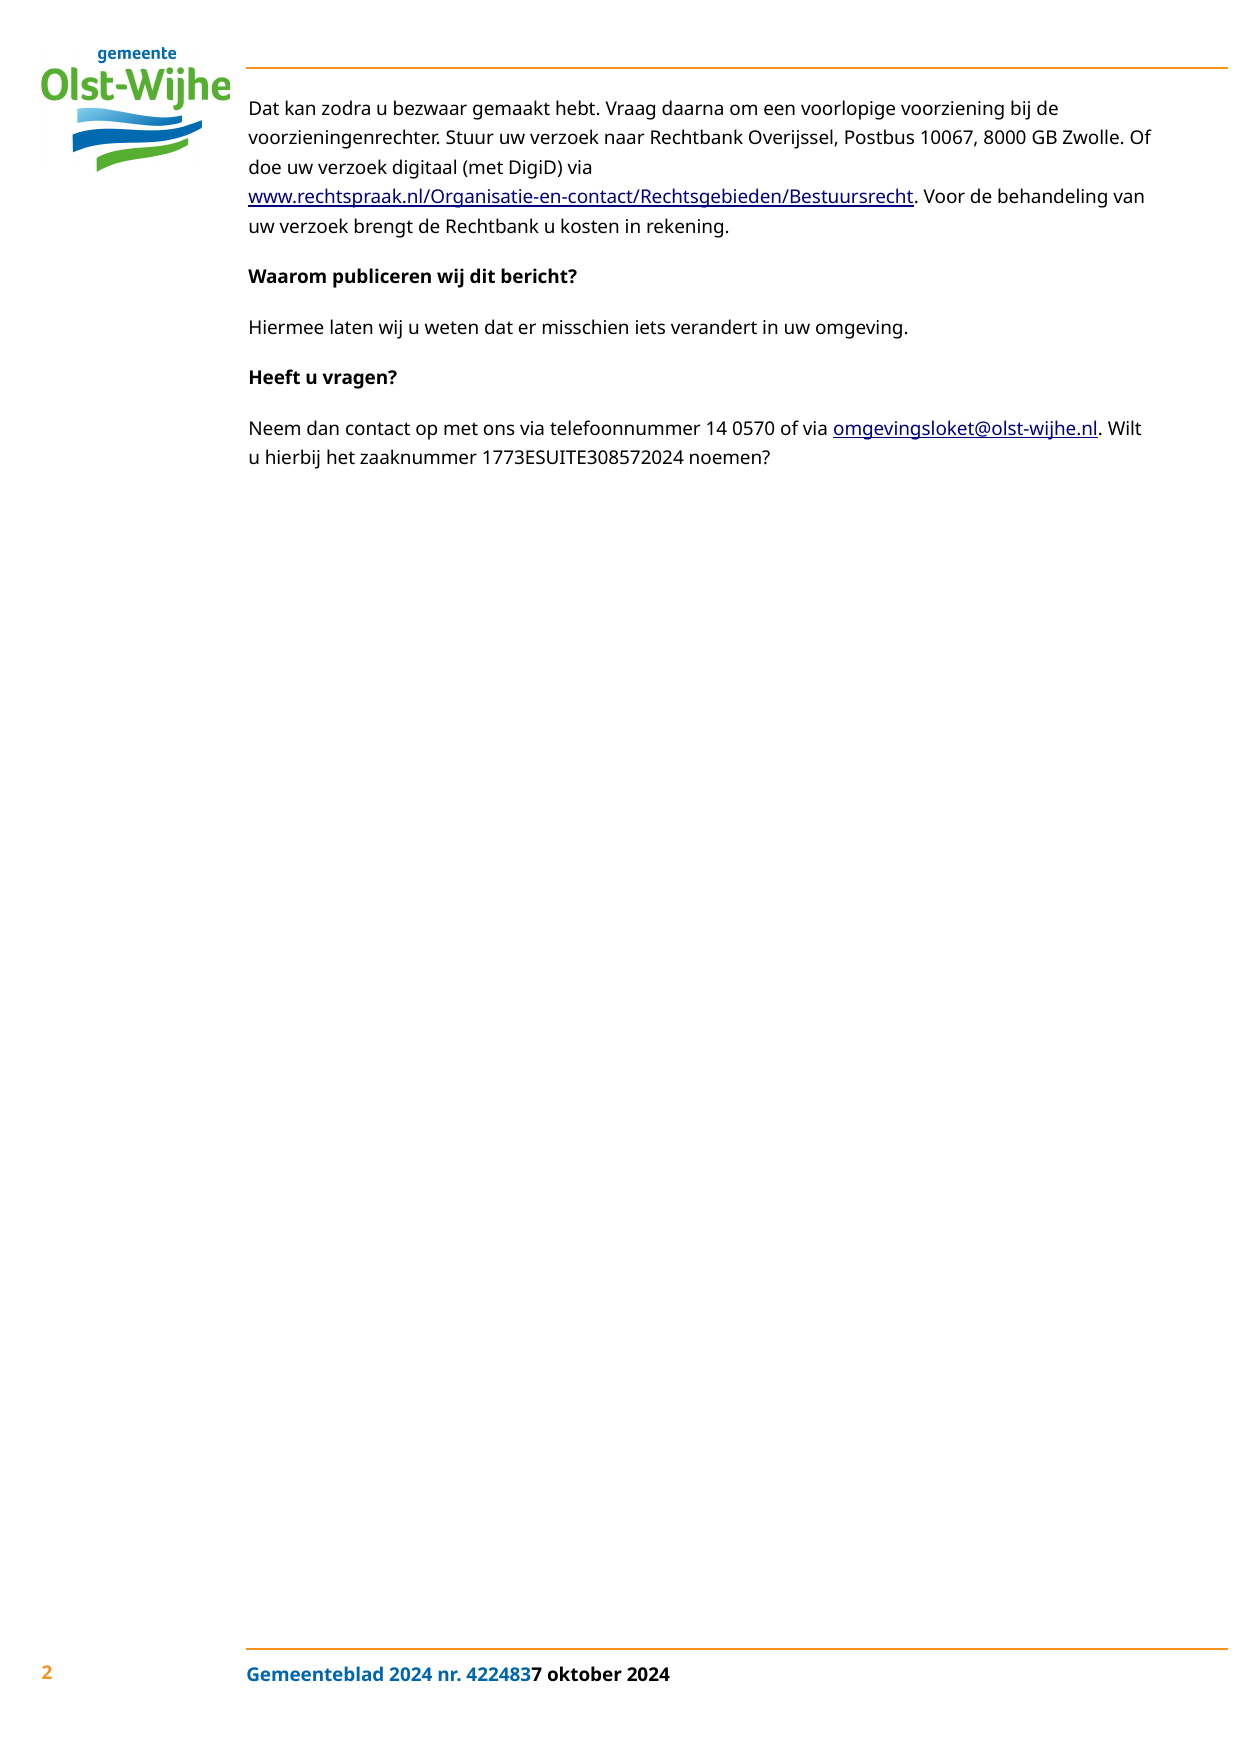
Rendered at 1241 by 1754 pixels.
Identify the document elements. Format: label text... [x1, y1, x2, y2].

text Neem dan contact op met ons via telefoonnummer 14 0570 of via omgevingsloket@olst-wijhe.nl. Wilt u hierbij het zaaknummer 1773ESUITE308572024 noemen? [248, 415, 1152, 470]
picture [41, 47, 231, 172]
text Heeft u vragen? [248, 364, 1152, 390]
text Dat kan zodra u bezwaar gemaakt hebt. Vraag daarna om een voorlopige voorziening bij de voorzieningenrechter. Stuur uw verzoek naar Rechtbank Overijssel, Postbus 10067, 8000 GB Zwolle. Of doe uw verzoek digitaal (met DigiD) via www.rechtspraak.nl/Organisatie-en-contact/Rechtsgebieden/Bestuursrecht. Voor de behandeling van uw verzoek brengt de Rechtbank u kosten in rekening. [248, 95, 1152, 239]
text Waarom publiceren wij dit bericht? [248, 263, 1152, 289]
text Hiermee laten wij u weten dat er misschien iets verandert in uw omgeving. [248, 314, 1152, 340]
